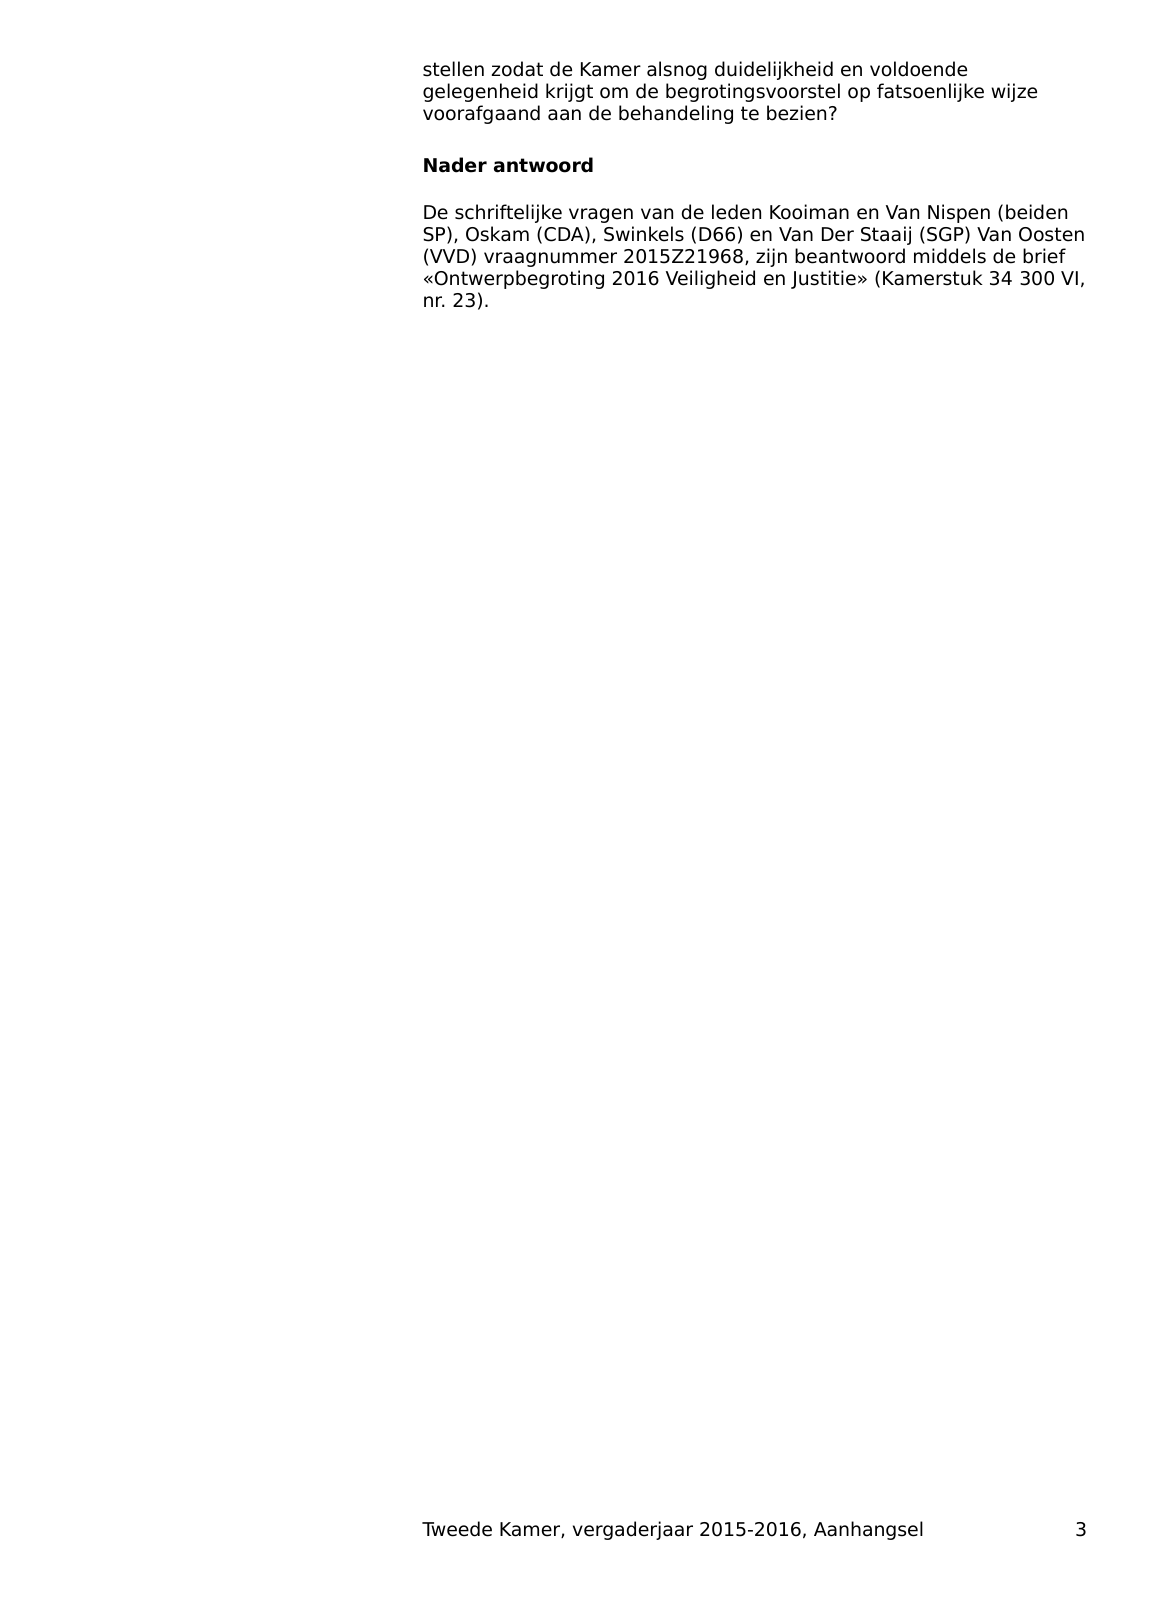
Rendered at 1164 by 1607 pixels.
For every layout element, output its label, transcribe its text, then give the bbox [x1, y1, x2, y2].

text stellen zodat de Kamer alsnog duidelijkheid en voldoende gelegenheid krijgt om de begrotingsvoorstel op fatsoenlijke wijze voorafgaand aan de behandeling te bezien? [422, 59, 1087, 125]
subtitle Nader antwoord [422, 155, 1087, 177]
text De schriftelijke vragen van de leden Kooiman en Van Nispen (beiden SP), Oskam (CDA), Swinkels (D66) en Van Der Staaij (SGP) Van Oosten (VVD) vraagnummer 2015Z21968, zijn beantwoord middels de brief «Ontwerpbegroting 2016 Veiligheid en Justitie» (Kamerstuk 34 300 VI, nr. 23). [422, 202, 1087, 312]
